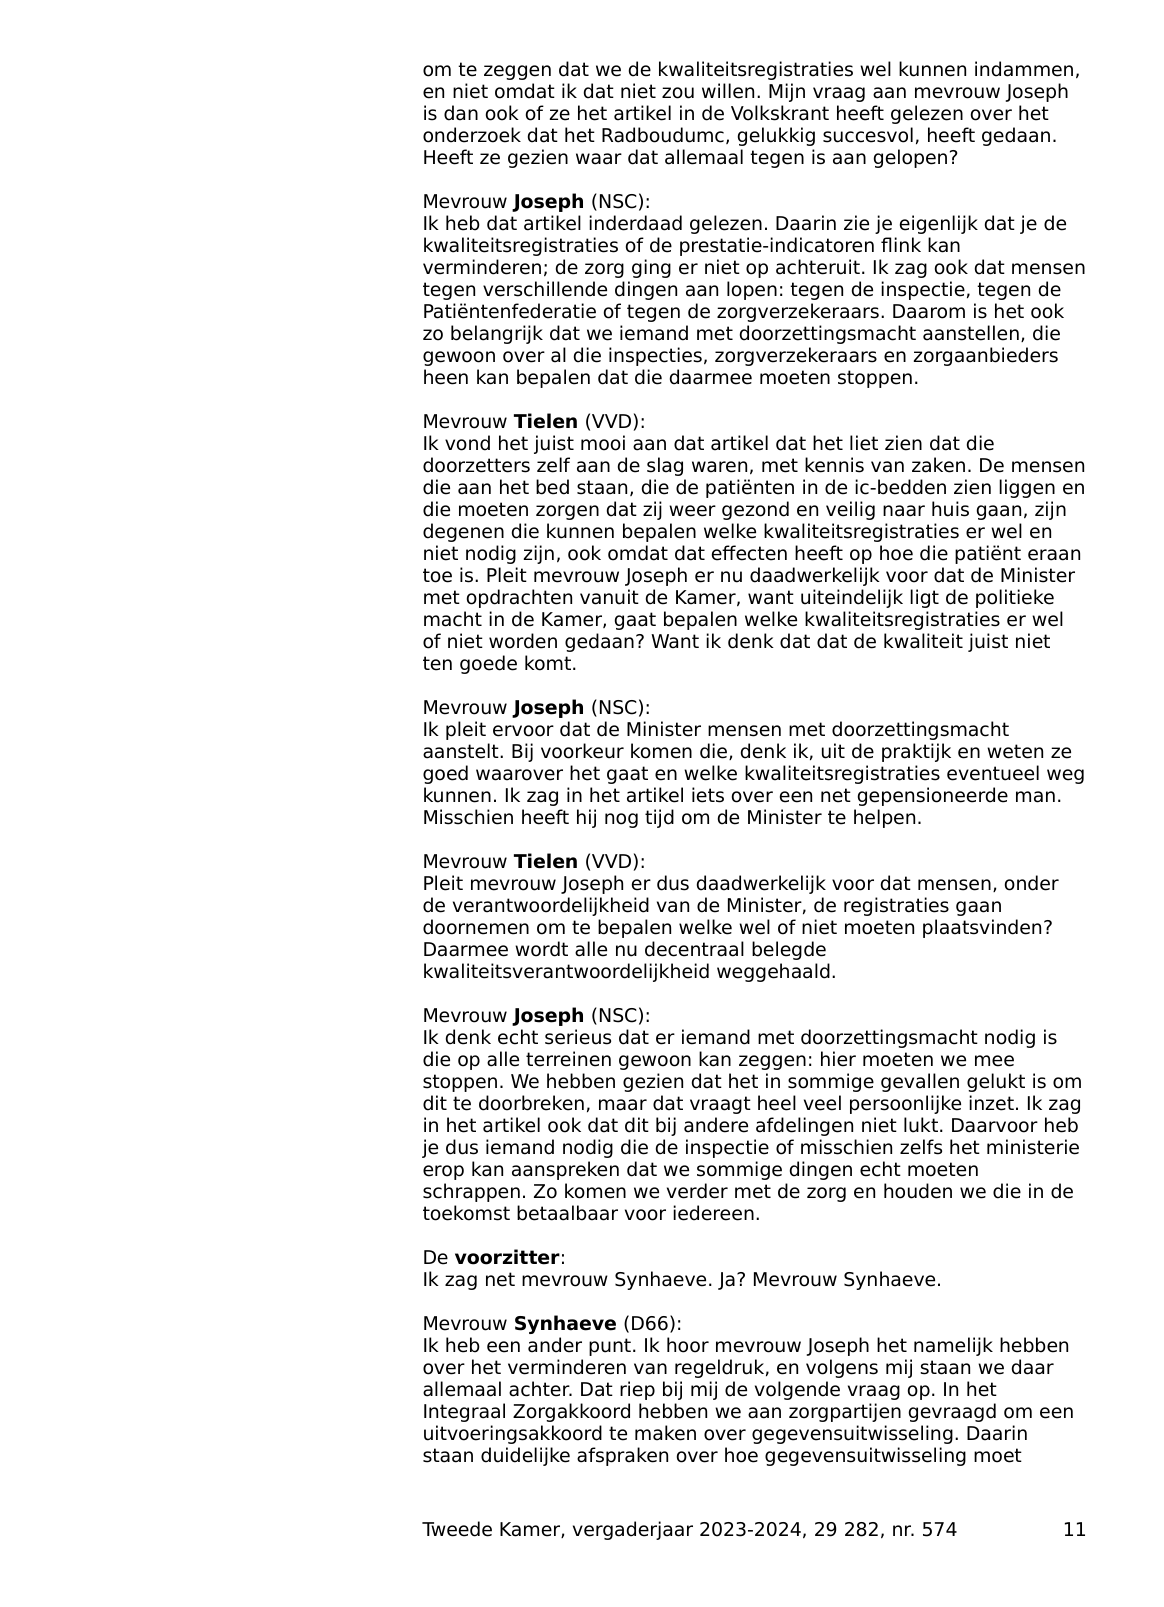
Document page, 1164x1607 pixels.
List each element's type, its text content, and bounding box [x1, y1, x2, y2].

text Pleit mevrouw Joseph er dus daadwerkelijk voor dat mensen, onder de verantwoordelijkheid van de Minister, de registraties gaan doornemen om te bepalen welke wel of niet moeten plaatsvinden? Daarmee wordt alle nu decentraal belegde kwaliteitsverantwoordelijkheid weggehaald. [422, 873, 1087, 983]
text Mevrouw Synhaeve (D66): [422, 1313, 1087, 1335]
text Ik heb een ander punt. Ik hoor mevrouw Joseph het namelijk hebben over het verminderen van regeldruk, en volgens mij staan we daar allemaal achter. Dat riep bij mij de volgende vraag op. In het Integraal Zorgakkoord hebben we aan zorgpartijen gevraagd om een uitvoeringsakkoord te maken over gegevensuitwisseling. Daarin staan duidelijke afspraken over hoe gegevensuitwisseling moet [422, 1335, 1087, 1467]
text De voorzitter: [422, 1247, 1087, 1269]
text om te zeggen dat we de kwaliteitsregistraties wel kunnen indammen, en niet omdat ik dat niet zou willen. Mijn vraag aan mevrouw Joseph is dan ook of ze het artikel in de Volkskrant heeft gelezen over het onderzoek dat het Radboudumc, gelukkig succesvol, heeft gedaan. Heeft ze gezien waar dat allemaal tegen is aan gelopen? [422, 59, 1087, 169]
text Mevrouw Joseph (NSC): [422, 697, 1087, 719]
text Ik vond het juist mooi aan dat artikel dat het liet zien dat die doorzetters zelf aan de slag waren, met kennis van zaken. De mensen die aan het bed staan, die de patiënten in de ic-bedden zien liggen en die moeten zorgen dat zij weer gezond en veilig naar huis gaan, zijn degenen die kunnen bepalen welke kwaliteitsregistraties er wel en niet nodig zijn, ook omdat dat effecten heeft op hoe die patiënt eraan toe is. Pleit mevrouw Joseph er nu daadwerkelijk voor dat de Minister met opdrachten vanuit de Kamer, want uiteindelijk ligt de politieke macht in de Kamer, gaat bepalen welke kwaliteitsregistraties er wel of niet worden gedaan? Want ik denk dat dat de kwaliteit juist niet ten goede komt. [422, 433, 1087, 675]
text Ik heb dat artikel inderdaad gelezen. Daarin zie je eigenlijk dat je de kwaliteitsregistraties of de prestatie-indicatoren flink kan verminderen; de zorg ging er niet op achteruit. Ik zag ook dat mensen tegen verschillende dingen aan lopen: tegen de inspectie, tegen de Patiëntenfederatie of tegen de zorgverzekeraars. Daarom is het ook zo belangrijk dat we iemand met doorzettingsmacht aanstellen, die gewoon over al die inspecties, zorgverzekeraars en zorgaanbieders heen kan bepalen dat die daarmee moeten stoppen. [422, 213, 1087, 389]
text Ik pleit ervoor dat de Minister mensen met doorzettingsmacht aanstelt. Bij voorkeur komen die, denk ik, uit de praktijk en weten ze goed waarover het gaat en welke kwaliteitsregistraties eventueel weg kunnen. Ik zag in het artikel iets over een net gepensioneerde man. Misschien heeft hij nog tijd om de Minister te helpen. [422, 719, 1087, 829]
text Ik zag net mevrouw Synhaeve. Ja? Mevrouw Synhaeve. [422, 1269, 1087, 1291]
text Mevrouw Tielen (VVD): [422, 411, 1087, 433]
text Mevrouw Joseph (NSC): [422, 191, 1087, 213]
text Mevrouw Joseph (NSC): [422, 1005, 1087, 1027]
text Mevrouw Tielen (VVD): [422, 851, 1087, 873]
text Ik denk echt serieus dat er iemand met doorzettingsmacht nodig is die op alle terreinen gewoon kan zeggen: hier moeten we mee stoppen. We hebben gezien dat het in sommige gevallen gelukt is om dit te doorbreken, maar dat vraagt heel veel persoonlijke inzet. Ik zag in het artikel ook dat dit bij andere afdelingen niet lukt. Daarvoor heb je dus iemand nodig die de inspectie of misschien zelfs het ministerie erop kan aanspreken dat we sommige dingen echt moeten schrappen. Zo komen we verder met de zorg en houden we die in de toekomst betaalbaar voor iedereen. [422, 1027, 1087, 1225]
